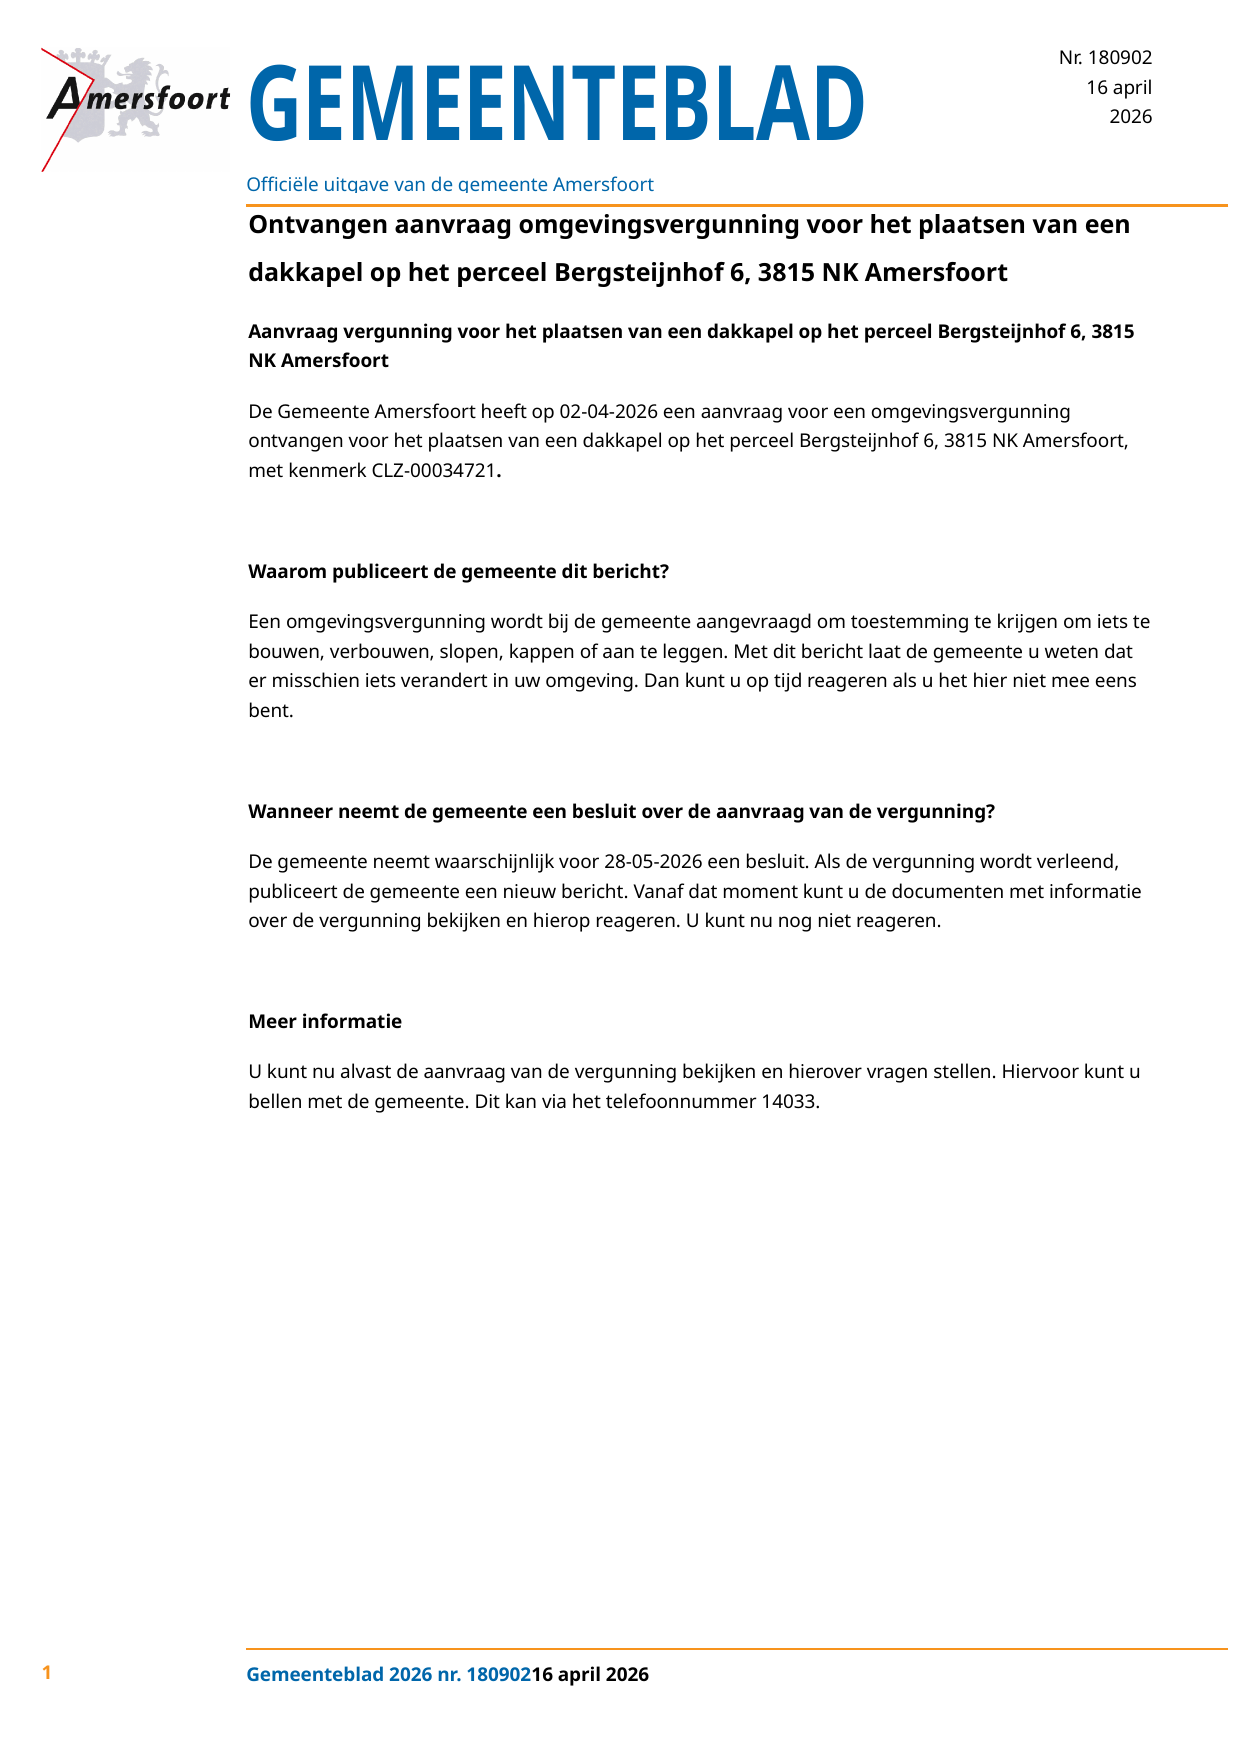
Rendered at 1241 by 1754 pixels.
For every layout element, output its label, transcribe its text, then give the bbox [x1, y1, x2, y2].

text Ontvangen aanvraag omgevingsvergunning voor het plaatsen van een dakkapel op het perceel Bergsteijnhof 6, 3815 NK Amersfoort [248, 207, 1152, 288]
text Meer informatie [248, 1008, 1152, 1034]
text Waarom publiceert de gemeente dit bericht? [248, 558, 1152, 584]
text De Gemeente Amersfoort heeft op 02-04-2026 een aanvraag voor een omgevingsvergunning ontvangen voor het plaatsen van een dakkapel op het perceel Bergsteijnhof 6, 3815 NK Amersfoort, met kenmerk CLZ-00034721. [248, 398, 1152, 483]
text Een omgevingsvergunning wordt bij de gemeente aangevraagd om toestemming te krijgen om iets te bouwen, verbouwen, slopen, kappen of aan te leggen. Met dit bericht laat de gemeente u weten dat er misschien iets verandert in uw omgeving. Dan kunt u op tijd reageren als u het hier niet mee eens bent. [248, 608, 1152, 723]
picture [41, 47, 231, 172]
text U kunt nu alvast de aanvraag van de vergunning bekijken en hierover vragen stellen. Hiervoor kunt u bellen met de gemeente. Dit kan via het telefoonnummer 14033. [248, 1059, 1152, 1114]
text Aanvraag vergunning voor het plaatsen van een dakkapel op het perceel Bergsteijnhof 6, 3815 NK Amersfoort [248, 318, 1152, 373]
text De gemeente neemt waarschijnlijk voor 28-05-2026 een besluit. Als de vergunning wordt verleend, publiceert de gemeente een nieuw bericht. Vanaf dat moment kunt u de documenten met informatie over de vergunning bekijken en hierop reageren. U kunt nu nog niet reageren. [248, 848, 1152, 933]
text Wanneer neemt de gemeente een besluit over de aanvraag van de vergunning? [248, 798, 1152, 824]
